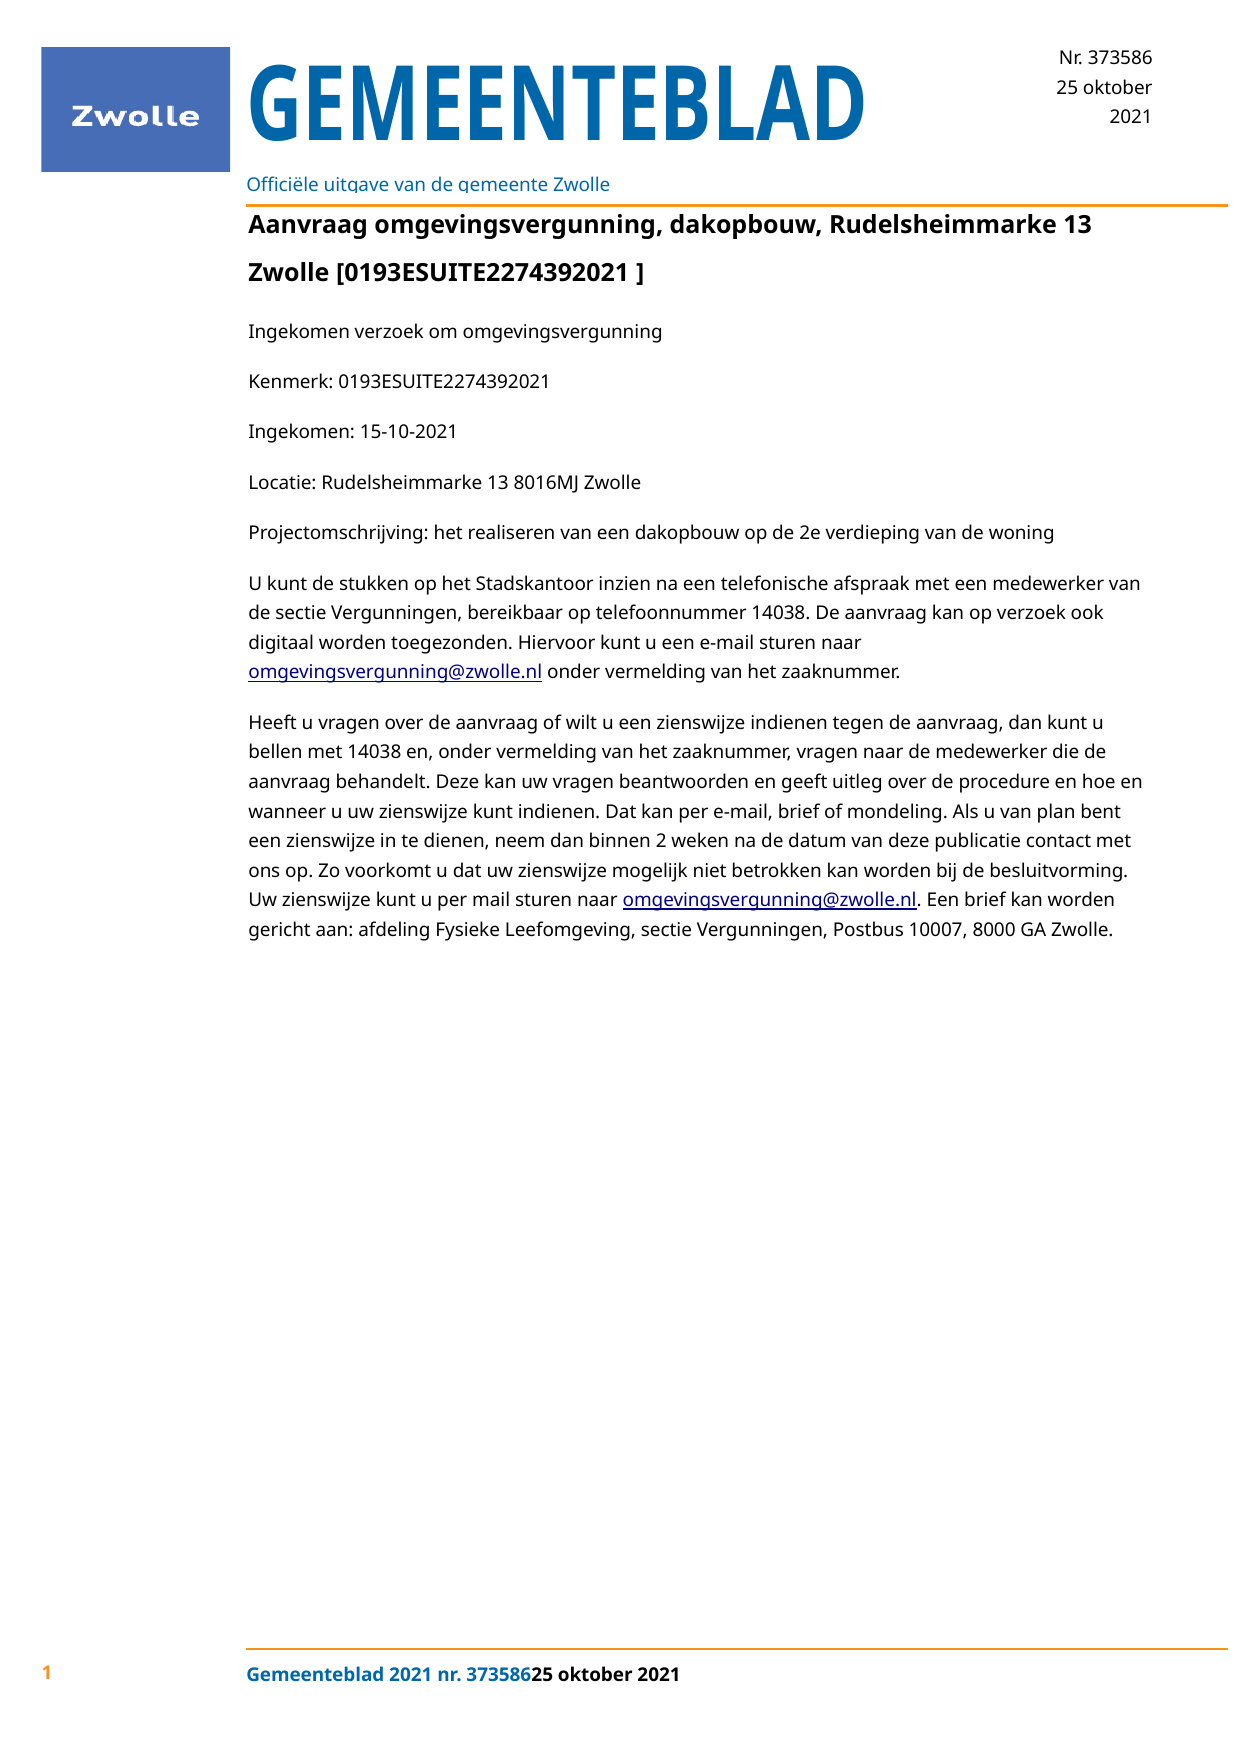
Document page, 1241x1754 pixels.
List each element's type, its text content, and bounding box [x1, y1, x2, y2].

text Ingekomen: 15-10-2021 [248, 419, 1152, 444]
text U kunt de stukken op het Stadskantoor inzien na een telefonische afspraak met een medewerker van de sectie Vergunningen, bereikbaar op telefoonnummer 14038. De aanvraag kan op verzoek ook digitaal worden toegezonden. Hiervoor kunt u een e-mail sturen naar omgevingsvergunning@zwolle.nl onder vermelding van het zaaknummer. [248, 570, 1152, 684]
text Aanvraag omgevingsvergunning, dakopbouw, Rudelsheimmarke 13 Zwolle [0193ESUITE2274392021 ] [248, 207, 1152, 288]
text Heeft u vragen over de aanvraag of wilt u een zienswijze indienen tegen de aanvraag, dan kunt u bellen met 14038 en, onder vermelding van het zaaknummer, vragen naar de medewerker die de aanvraag behandelt. Deze kan uw vragen beantwoorden en geeft uitleg over de procedure en hoe en wanneer u uw zienswijze kunt indienen. Dat kan per e-mail, brief of mondeling. Als u van plan bent een zienswijze in te dienen, neem dan binnen 2 weken na de datum van deze publicatie contact met ons op. Zo voorkomt u dat uw zienswijze mogelijk niet betrokken kan worden bij de besluitvorming. Uw zienswijze kunt u per mail sturen naar omgevingsvergunning@zwolle.nl. Een brief kan worden gericht aan: afdeling Fysieke Leefomgeving, sectie Vergunningen, Postbus 10007, 8000 GA Zwolle. [248, 709, 1152, 942]
text Locatie: Rudelsheimmarke 13 8016MJ Zwolle [248, 469, 1152, 495]
text Ingekomen verzoek om omgevingsvergunning [248, 318, 1152, 344]
picture [41, 47, 231, 172]
text Kenmerk: 0193ESUITE2274392021 [248, 368, 1152, 394]
text Projectomschrijving: het realiseren van een dakopbouw op de 2e verdieping van de woning [248, 519, 1152, 545]
